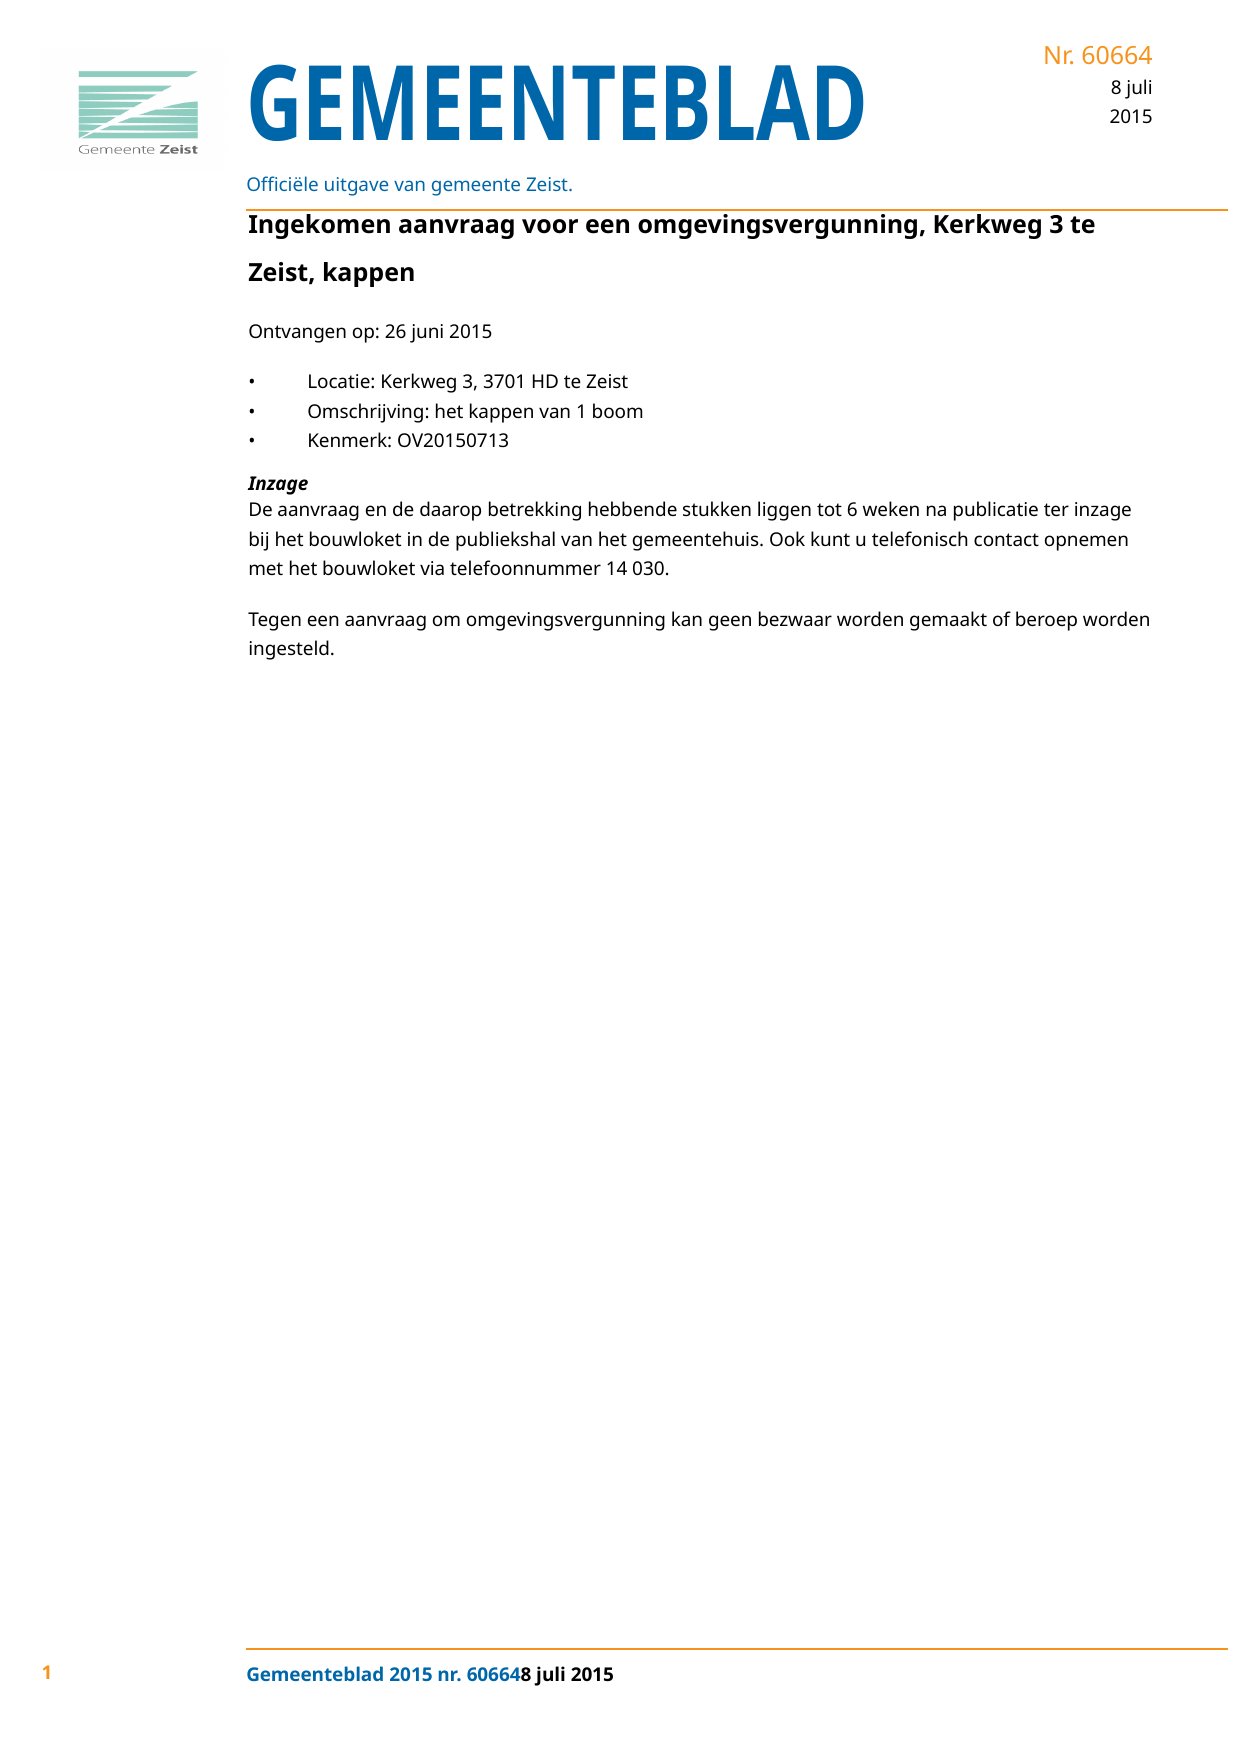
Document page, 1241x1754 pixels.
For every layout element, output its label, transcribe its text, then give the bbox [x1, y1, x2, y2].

picture [41, 47, 231, 172]
list Kenmerk: OV20150713 [248, 427, 1152, 453]
list Omschrijving: het kappen van 1 boom [248, 398, 1152, 424]
text Ingekomen aanvraag voor een omgevingsvergunning, Kerkweg 3 te Zeist, kappen [248, 211, 1152, 288]
text Tegen een aanvraag om omgevingsvergunning kan geen bezwaar worden gemaakt of beroep worden ingesteld. [248, 606, 1152, 661]
text De aanvraag en de daarop betrekking hebbende stukken liggen tot 6 weken na publicatie ter inzage bij het bouwloket in de publiekshal van het gemeentehuis. Ook kunt u telefonisch contact opnemen met het bouwloket via telefoonnummer 14 030. [248, 496, 1152, 581]
text Ontvangen op: 26 juni 2015 [248, 318, 1152, 344]
text Inzage [248, 471, 1152, 496]
list Locatie: Kerkweg 3, 3701 HD te Zeist [248, 368, 1152, 394]
